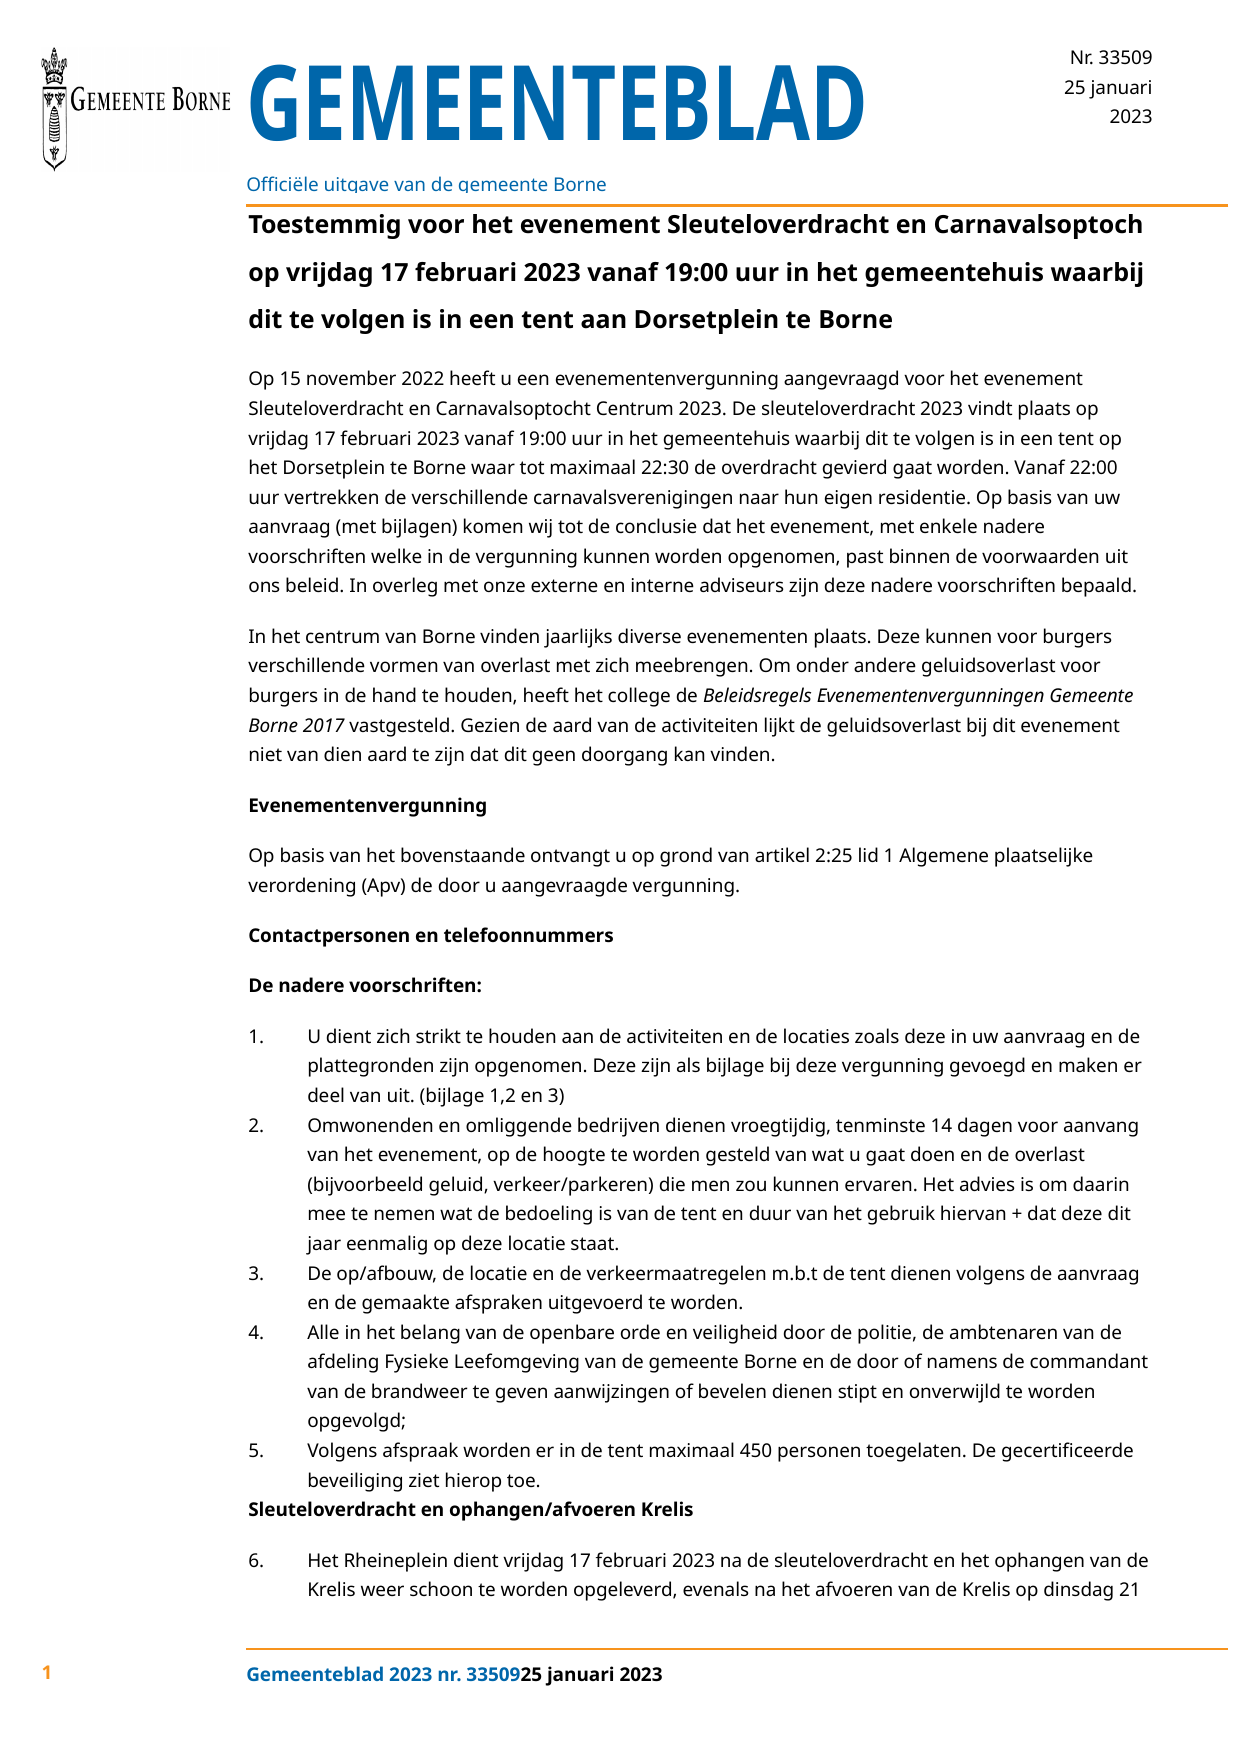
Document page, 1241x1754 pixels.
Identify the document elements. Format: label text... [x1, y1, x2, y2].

list U dient zich strikt te houden aan de activiteiten en de locaties zoals deze in uw aanvraag en de plattegronden zijn opgenomen. Deze zijn als bijlage bij deze vergunning gevoegd en maken er deel van uit. (bijlage 1,2 en 3) [248, 1023, 1152, 1108]
list Omwonenden en omliggende bedrijven dienen vroegtijdig, tenminste 14 dagen voor aanvang van het evenement, op de hoogte te worden gesteld van wat u gaat doen en de overlast (bijvoorbeeld geluid, verkeer/parkeren) die men zou kunnen ervaren. Het advies is om daarin mee te nemen wat de bedoeling is van de tent en duur van het gebruik hiervan + dat deze dit jaar eenmalig op deze locatie staat. [248, 1112, 1152, 1256]
text Contactpersonen en telefoonnummers [248, 922, 1152, 948]
list De op/afbouw, de locatie en de verkeermaatregelen m.b.t de tent dienen volgens de aanvraag en de gemaakte afspraken uitgevoerd te worden. [248, 1260, 1152, 1315]
text Toestemmig voor het evenement Sleuteloverdracht en Carnavalsoptoch op vrijdag 17 februari 2023 vanaf 19:00 uur in het gemeentehuis waarbij dit te volgen is in een tent aan Dorsetplein te Borne [248, 207, 1152, 336]
text Sleuteloverdracht en ophangen/afvoeren Krelis [248, 1496, 1152, 1522]
list Het Rheineplein dient vrijdag 17 februari 2023 na de sleuteloverdracht en het ophangen van de Krelis weer schoon te worden opgeleverd, evenals na het afvoeren van de Krelis op dinsdag 21 [248, 1547, 1152, 1602]
text Evenementenvergunning [248, 792, 1152, 817]
text In het centrum van Borne vinden jaarlijks diverse evenementen plaats. Deze kunnen voor burgers verschillende vormen van overlast met zich meebrengen. Om onder andere geluidsoverlast voor burgers in de hand te houden, heeft het college de Beleidsregels Evenementenvergunningen Gemeente Borne 2017 vastgesteld. Gezien de aard van de activiteiten lijkt de geluidsoverlast bij dit evenement niet van dien aard te zijn dat dit geen doorgang kan vinden. [248, 623, 1152, 767]
text Op 15 november 2022 heeft u een evenementenvergunning aangevraagd voor het evenement Sleuteloverdracht en Carnavalsoptocht Centrum 2023. De sleuteloverdracht 2023 vindt plaats op vrijdag 17 februari 2023 vanaf 19:00 uur in het gemeentehuis waarbij dit te volgen is in een tent op het Dorsetplein te Borne waar tot maximaal 22:30 de overdracht gevierd gaat worden. Vanaf 22:00 uur vertrekken de verschillende carnavalsverenigingen naar hun eigen residentie. Op basis van uw aanvraag (met bijlagen) komen wij tot de conclusie dat het evenement, met enkele nadere voorschriften welke in de vergunning kunnen worden opgenomen, past binnen de voorwaarden uit ons beleid. In overleg met onze externe en interne adviseurs zijn deze nadere voorschriften bepaald. [248, 366, 1152, 598]
list Volgens afspraak worden er in de tent maximaal 450 personen toegelaten. De gecertificeerde beveiliging ziet hierop toe. [248, 1437, 1152, 1492]
list Alle in het belang van de openbare orde en veiligheid door de politie, de ambtenaren van de afdeling Fysieke Leefomgeving van de gemeente Borne en de door of namens de commandant van de brandweer te geven aanwijzingen of bevelen dienen stipt en onverwijld te worden opgevolgd; [248, 1319, 1152, 1433]
text Op basis van het bovenstaande ontvangt u op grond van artikel 2:25 lid 1 Algemene plaatselijke verordening (Apv) de door u aangevraagde vergunning. [248, 842, 1152, 897]
text De nadere voorschriften: [248, 973, 1152, 998]
picture [41, 47, 231, 172]
